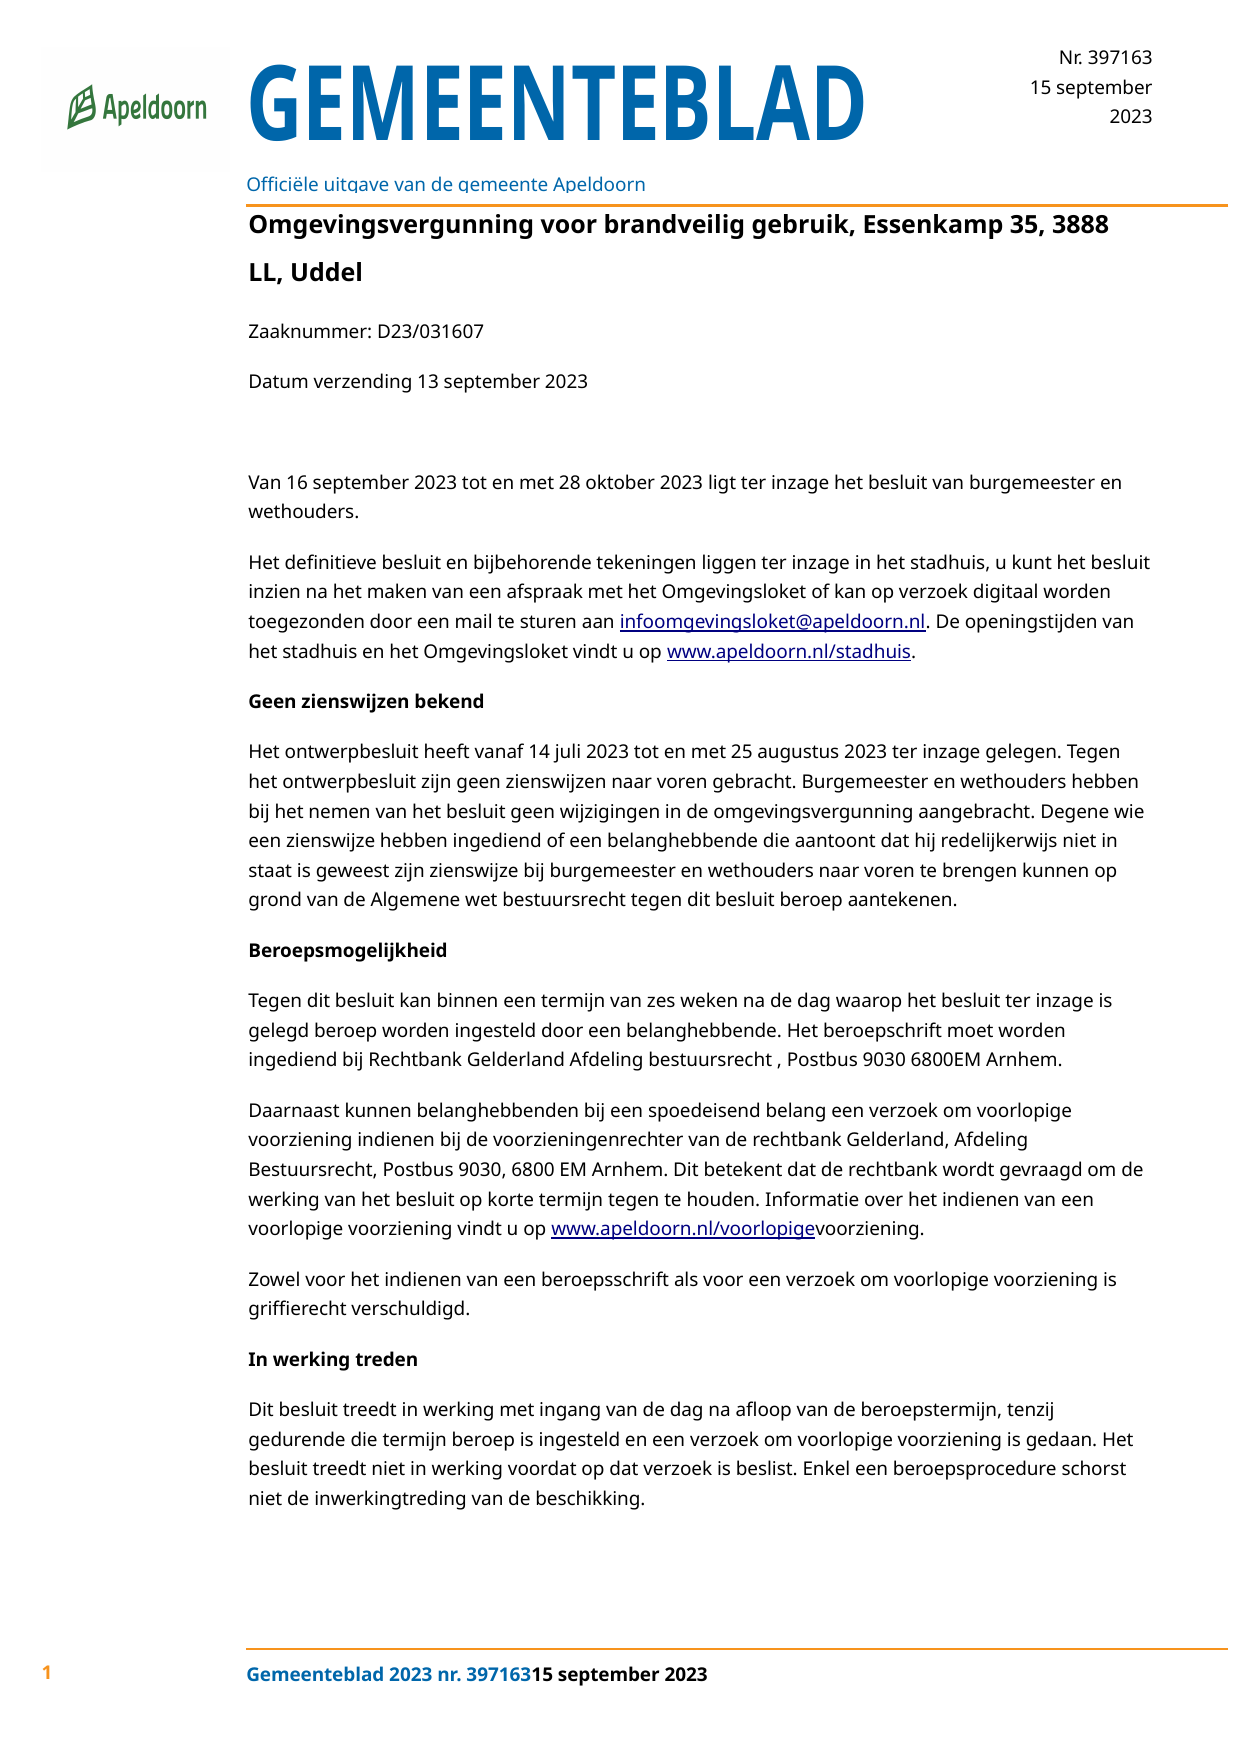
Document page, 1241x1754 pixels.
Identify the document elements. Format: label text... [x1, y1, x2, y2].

text Van 16 september 2023 tot en met 28 oktober 2023 ligt ter inzage het besluit van burgemeester en wethouders. [248, 469, 1152, 524]
text Dit besluit treedt in werking met ingang van de dag na afloop van de beroepstermijn, tenzij gedurende die termijn beroep is ingesteld en een verzoek om voorlopige voorziening is gedaan. Het besluit treedt niet in werking voordat op dat verzoek is beslist. Enkel een beroepsprocedure schorst niet de inwerkingtreding van de beschikking. [248, 1396, 1152, 1511]
text Het definitieve besluit en bijbehorende tekeningen liggen ter inzage in het stadhuis, u kunt het besluit inzien na het maken van een afspraak met het Omgevingsloket of kan op verzoek digitaal worden toegezonden door een mail te sturen aan infoomgevingsloket@apeldoorn.nl. De openingstijden van het stadhuis en het Omgevingsloket vindt u op www.apeldoorn.nl/stadhuis. [248, 549, 1152, 664]
text Geen zienswijzen bekend [248, 688, 1152, 714]
text Het ontwerpbesluit heeft vanaf 14 juli 2023 tot en met 25 augustus 2023 ter inzage gelegen. Tegen het ontwerpbesluit zijn geen zienswijzen naar voren gebracht. Burgemeester en wethouders hebben bij het nemen van het besluit geen wijzigingen in de omgevingsvergunning aangebracht. Degene wie een zienswijze hebben ingediend of een belanghebbende die aantoont dat hij redelijkerwijs niet in staat is geweest zijn zienswijze bij burgemeester en wethouders naar voren te brengen kunnen op grond van de Algemene wet bestuursrecht tegen dit besluit beroep aantekenen. [248, 739, 1152, 912]
text Beroepsmogelijkheid [248, 937, 1152, 963]
text Omgevingsvergunning voor brandveilig gebruik, Essenkamp 35, 3888 LL, Uddel [248, 207, 1152, 288]
text Tegen dit besluit kan binnen een termijn van zes weken na de dag waarop het besluit ter inzage is gelegd beroep worden ingesteld door een belanghebbende. Het beroepschrift moet worden ingediend bij Rechtbank Gelderland Afdeling bestuursrecht , Postbus 9030 6800EM Arnhem. [248, 987, 1152, 1072]
text Zowel voor het indienen van een beroepsschrift als voor een verzoek om voorlopige voorziening is griffierecht verschuldigd. [248, 1266, 1152, 1321]
text Zaaknummer: D23/031607 [248, 318, 1152, 344]
text Daarnaast kunnen belanghebbenden bij een spoedeisend belang een verzoek om voorlopige voorziening indienen bij de voorzieningenrechter van de rechtbank Gelderland, Afdeling Bestuursrecht, Postbus 9030, 6800 EM Arnhem. Dit betekent dat de rechtbank wordt gevraagd om de werking van het besluit op korte termijn tegen te houden. Informatie over het indienen van een voorlopige voorziening vindt u op www.apeldoorn.nl/voorlopigevoorziening. [248, 1097, 1152, 1241]
text In werking treden [248, 1346, 1152, 1372]
text Datum verzending 13 september 2023 [248, 368, 1152, 394]
picture [41, 47, 231, 172]
